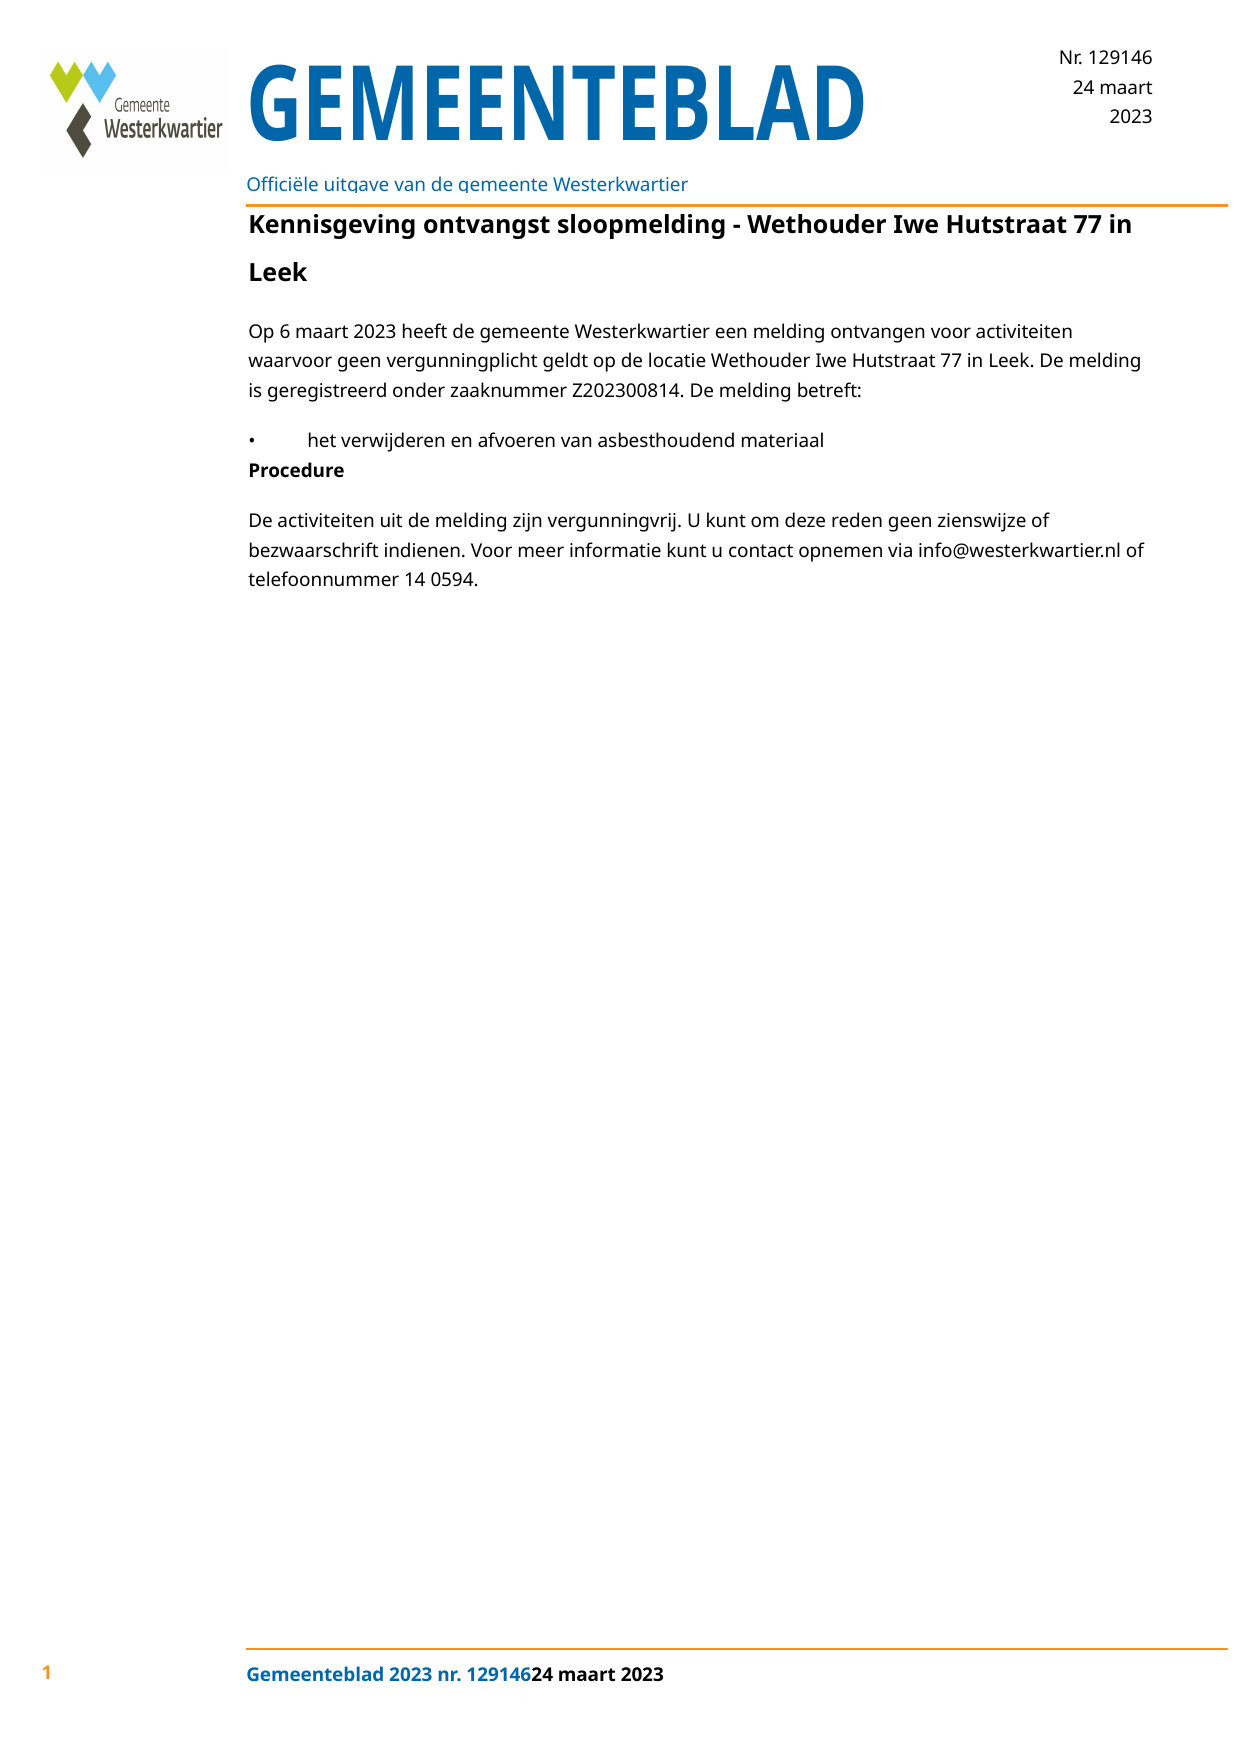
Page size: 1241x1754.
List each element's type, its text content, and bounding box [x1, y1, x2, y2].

text De activiteiten uit de melding zijn vergunningvrij. U kunt om deze reden geen zienswijze of bezwaarschrift indienen. Voor meer informatie kunt u contact opnemen via info@westerkwartier.nl of telefoonnummer 14 0594. [248, 507, 1152, 592]
list het verwijderen en afvoeren van asbesthoudend materiaal [248, 427, 1152, 453]
text Procedure [248, 457, 1152, 483]
text Kennisgeving ontvangst sloopmelding - Wethouder Iwe Hutstraat 77 in Leek [248, 207, 1152, 288]
picture [41, 47, 231, 172]
text Op 6 maart 2023 heeft de gemeente Westerkwartier een melding ontvangen voor activiteiten waarvoor geen vergunningplicht geldt op de locatie Wethouder Iwe Hutstraat 77 in Leek. De melding is geregistreerd onder zaaknummer Z202300814. De melding betreft: [248, 318, 1152, 403]
